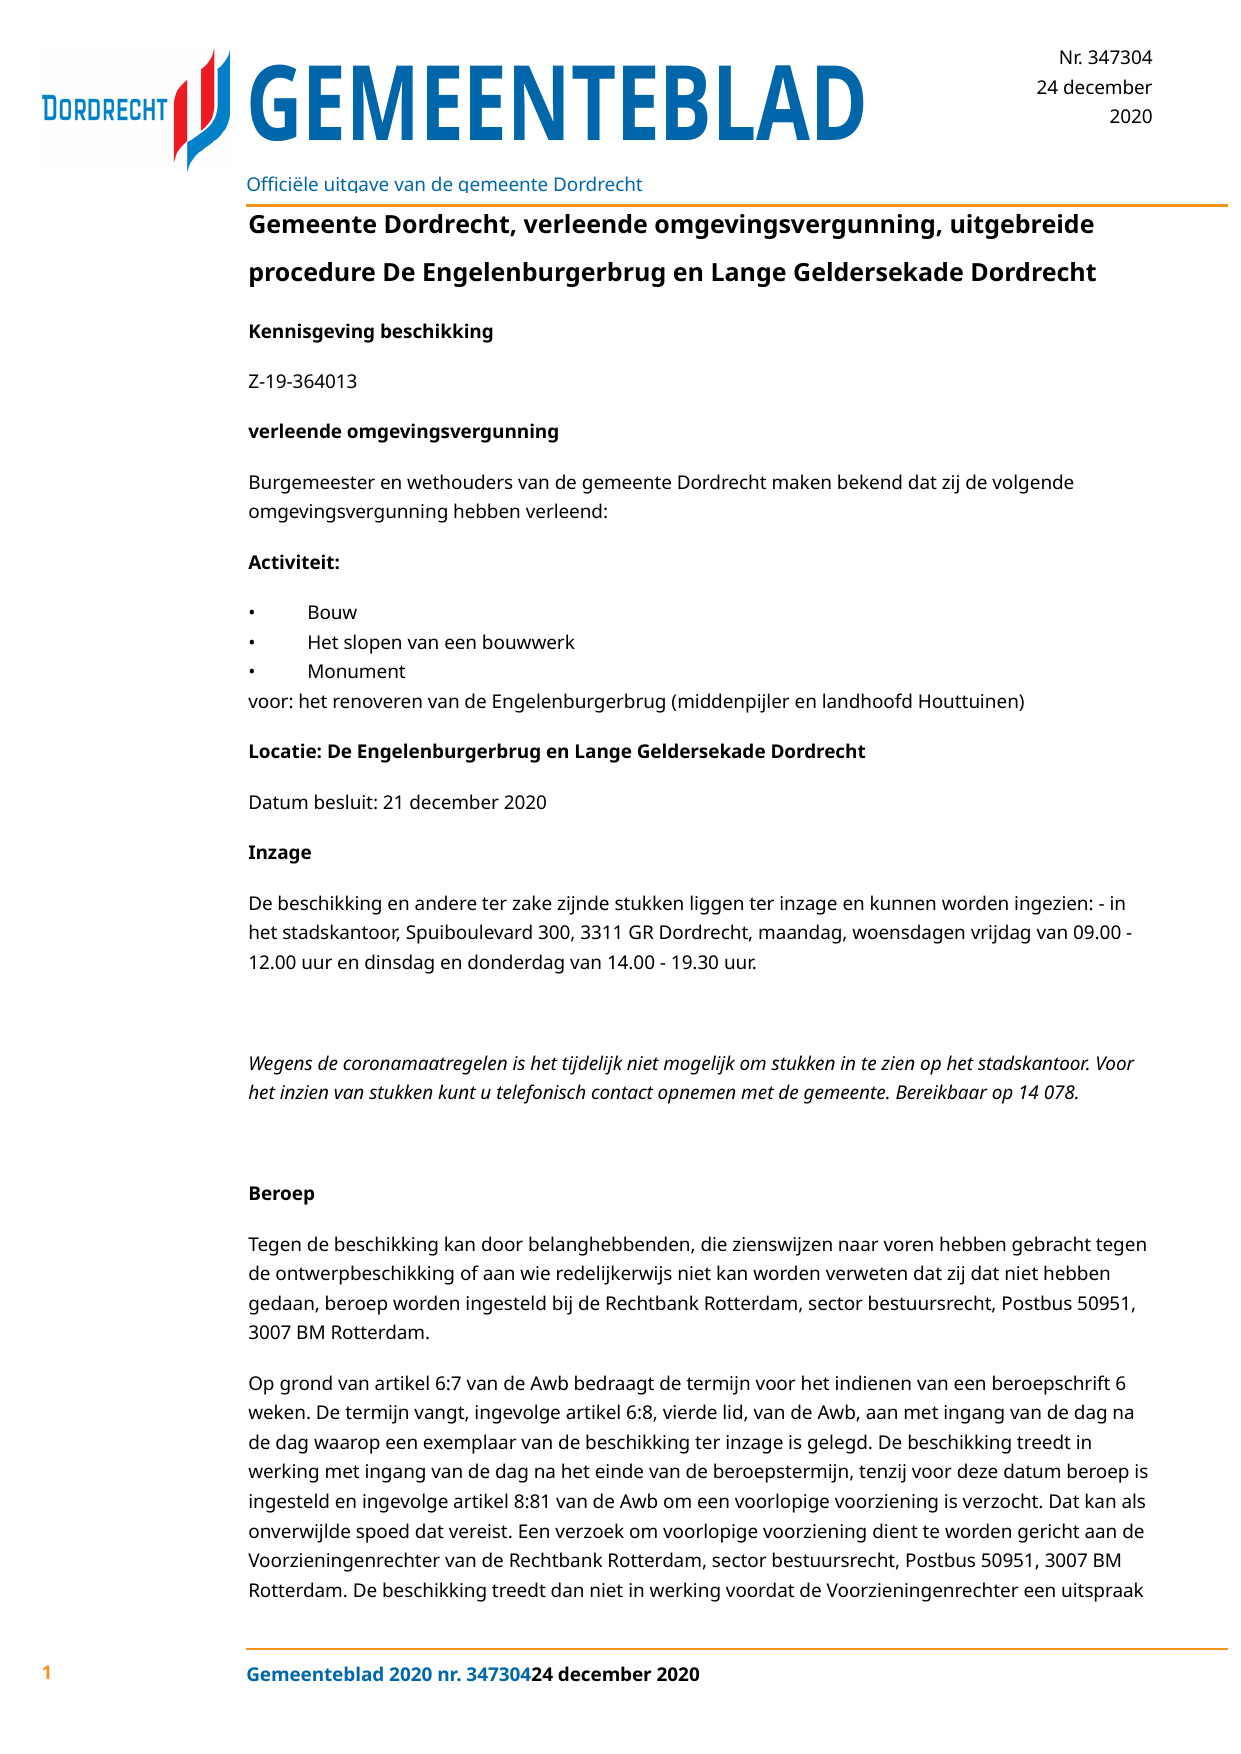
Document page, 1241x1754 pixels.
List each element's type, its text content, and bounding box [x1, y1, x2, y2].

text Z-19-364013 [248, 368, 1152, 394]
text Gemeente Dordrecht, verleende omgevingsvergunning, uitgebreide procedure De Engelenburgerbrug en Lange Geldersekade Dordrecht [248, 207, 1152, 288]
text Burgemeester en wethouders van de gemeente Dordrecht maken bekend dat zij de volgende omgevingsvergunning hebben verleend: [248, 469, 1152, 524]
list Bouw [248, 599, 1152, 625]
text Locatie: De Engelenburgerbrug en Lange Geldersekade Dordrecht [248, 739, 1152, 764]
picture [41, 47, 231, 172]
text Datum besluit: 21 december 2020 [248, 789, 1152, 815]
text De beschikking en andere ter zake zijnde stukken liggen ter inzage en kunnen worden ingezien: - in het stadskantoor, Spuiboulevard 300, 3311 GR Dordrecht, maandag, woensdagen vrijdag van 09.00 - 12.00 uur en dinsdag en donderdag van 14.00 - 19.30 uur. [248, 890, 1152, 975]
text voor: het renoveren van de Engelenburgerbrug (middenpijler en landhoofd Houttuinen) [248, 688, 1152, 714]
list Monument [248, 659, 1152, 684]
text Beroep [248, 1180, 1152, 1206]
text Kennisgeving beschikking [248, 318, 1152, 344]
text verleende omgevingsvergunning [248, 419, 1152, 444]
list Het slopen van een bouwwerk [248, 629, 1152, 655]
text Inzage [248, 839, 1152, 865]
text Op grond van artikel 6:7 van de Awb bedraagt de termijn voor het indienen van een beroepschrift 6 weken. De termijn vangt, ingevolge artikel 6:8, vierde lid, van de Awb, aan met ingang van de dag na de dag waarop een exemplaar van de beschikking ter inzage is gelegd. De beschikking treedt in werking met ingang van de dag na het einde van de beroepstermijn, tenzij voor deze datum beroep is ingesteld en ingevolge artikel 8:81 van de Awb om een voorlopige voorziening is verzocht. Dat kan als onverwijlde spoed dat vereist. Een verzoek om voorlopige voorziening dient te worden gericht aan de Voorzieningenrechter van de Rechtbank Rotterdam, sector bestuursrecht, Postbus 50951, 3007 BM Rotterdam. De beschikking treedt dan niet in werking voordat de Voorzieningenrechter een uitspraak [248, 1370, 1152, 1603]
text Wegens de coronamaatregelen is het tijdelijk niet mogelijk om stukken in te zien op het stadskantoor. Voor het inzien van stukken kunt u telefonisch contact opnemen met de gemeente. Bereikbaar op 14 078. [248, 1050, 1152, 1105]
text Activiteit: [248, 549, 1152, 575]
text Tegen de beschikking kan door belanghebbenden, die zienswijzen naar voren hebben gebracht tegen de ontwerpbeschikking of aan wie redelijkerwijs niet kan worden verweten dat zij dat niet hebben gedaan, beroep worden ingesteld bij de Rechtbank Rotterdam, sector bestuursrecht, Postbus 50951, 3007 BM Rotterdam. [248, 1231, 1152, 1345]
